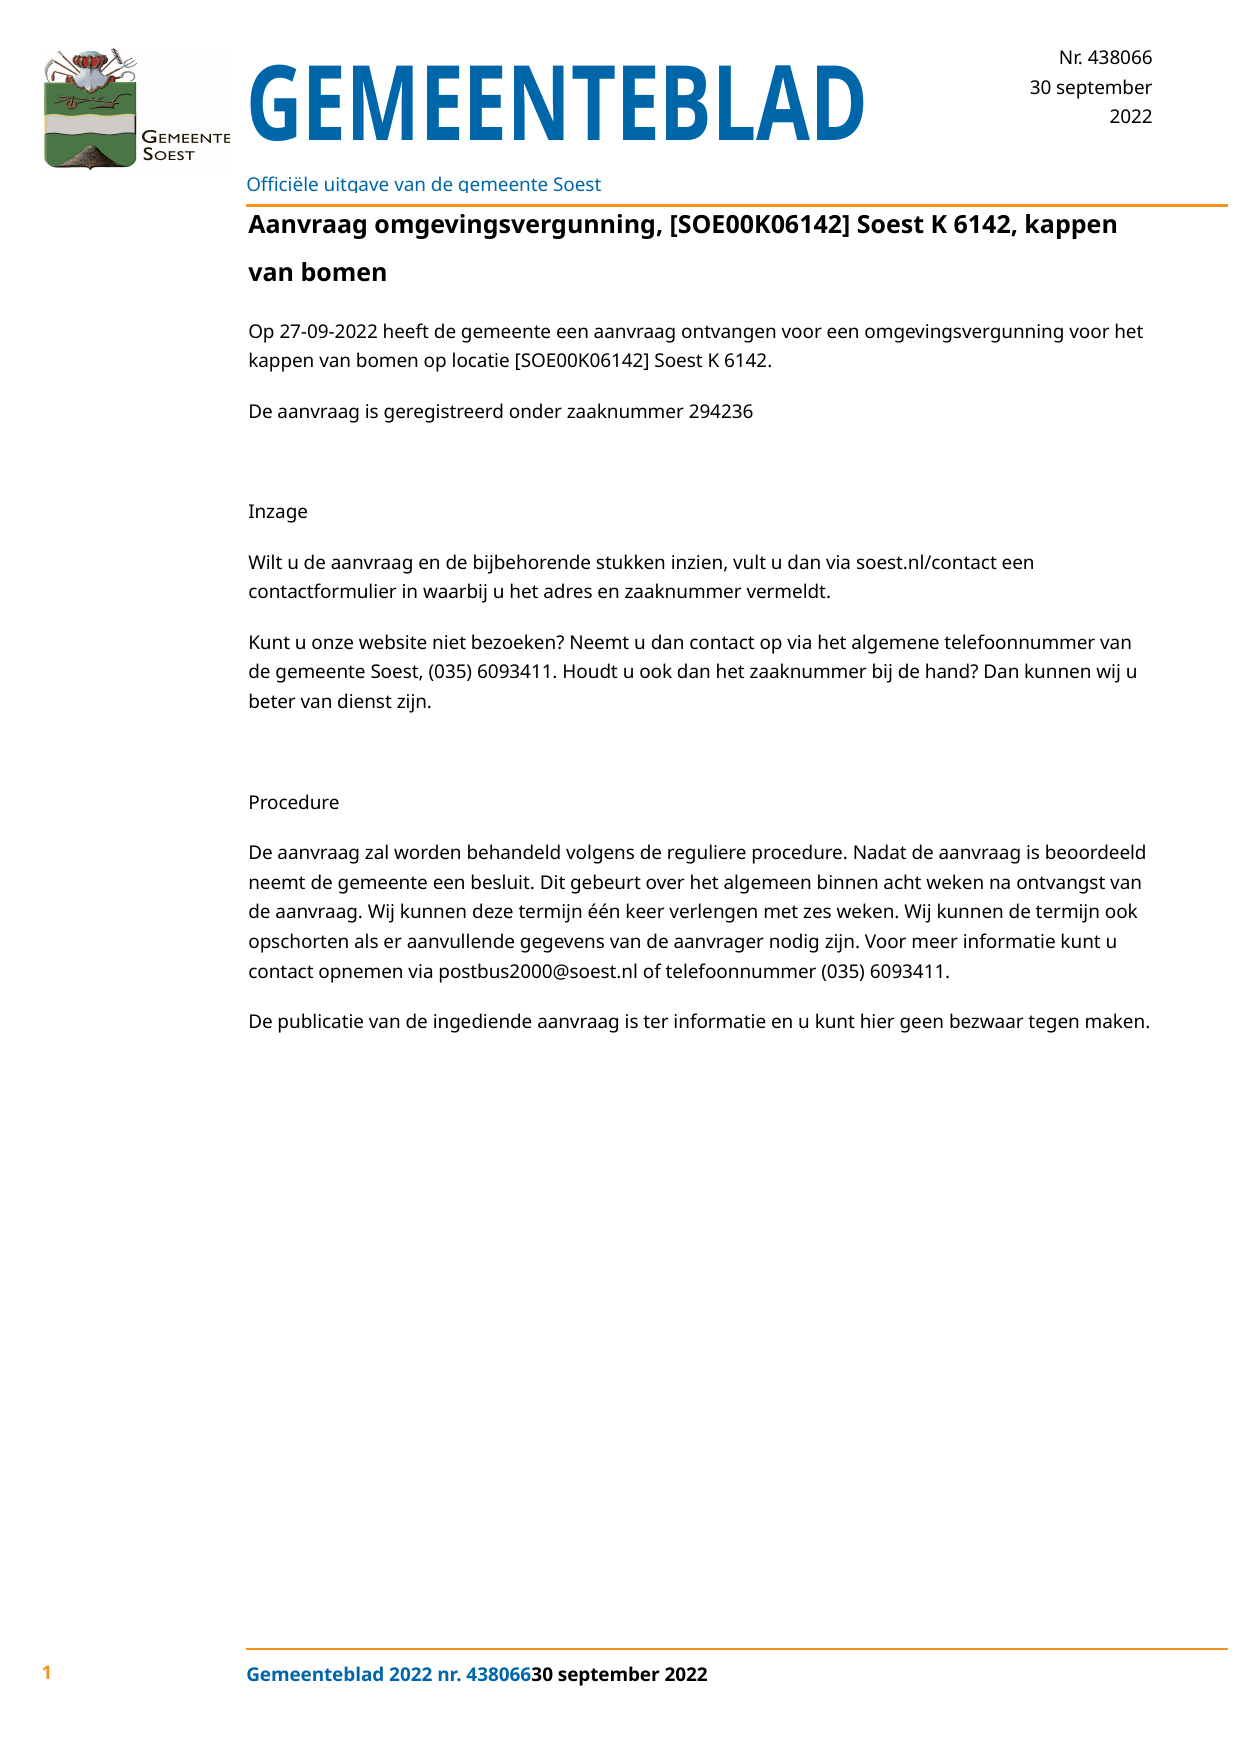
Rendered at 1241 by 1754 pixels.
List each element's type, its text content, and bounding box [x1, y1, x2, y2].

text Kunt u onze website niet bezoeken? Neemt u dan contact op via het algemene telefoonnummer van de gemeente Soest, (035) 6093411. Houdt u ook dan het zaaknummer bij de hand? Dan kunnen wij u beter van dienst zijn. [248, 629, 1152, 714]
text De aanvraag is geregistreerd onder zaaknummer 294236 [248, 398, 1152, 424]
text De aanvraag zal worden behandeld volgens de reguliere procedure. Nadat de aanvraag is beoordeeld neemt de gemeente een besluit. Dit gebeurt over het algemeen binnen acht weken na ontvangst van de aanvraag. Wij kunnen deze termijn één keer verlengen met zes weken. Wij kunnen de termijn ook opschorten als er aanvullende gegevens van de aanvrager nodig zijn. Voor meer informatie kunt u contact opnemen via postbus2000@soest.nl of telefoonnummer (035) 6093411. [248, 839, 1152, 984]
text Procedure [248, 789, 1152, 815]
text De publicatie van de ingediende aanvraag is ter informatie en u kunt hier geen bezwaar tegen maken. [248, 1008, 1152, 1034]
text Inzage [248, 499, 1152, 524]
text Wilt u de aanvraag en de bijbehorende stukken inzien, vult u dan via soest.nl/contact een contactformulier in waarbij u het adres en zaaknummer vermeldt. [248, 549, 1152, 604]
text Op 27-09-2022 heeft de gemeente een aanvraag ontvangen voor een omgevingsvergunning voor het kappen van bomen op locatie [SOE00K06142] Soest K 6142. [248, 318, 1152, 373]
text Aanvraag omgevingsvergunning, [SOE00K06142] Soest K 6142, kappen van bomen [248, 207, 1152, 288]
picture [41, 47, 231, 172]
